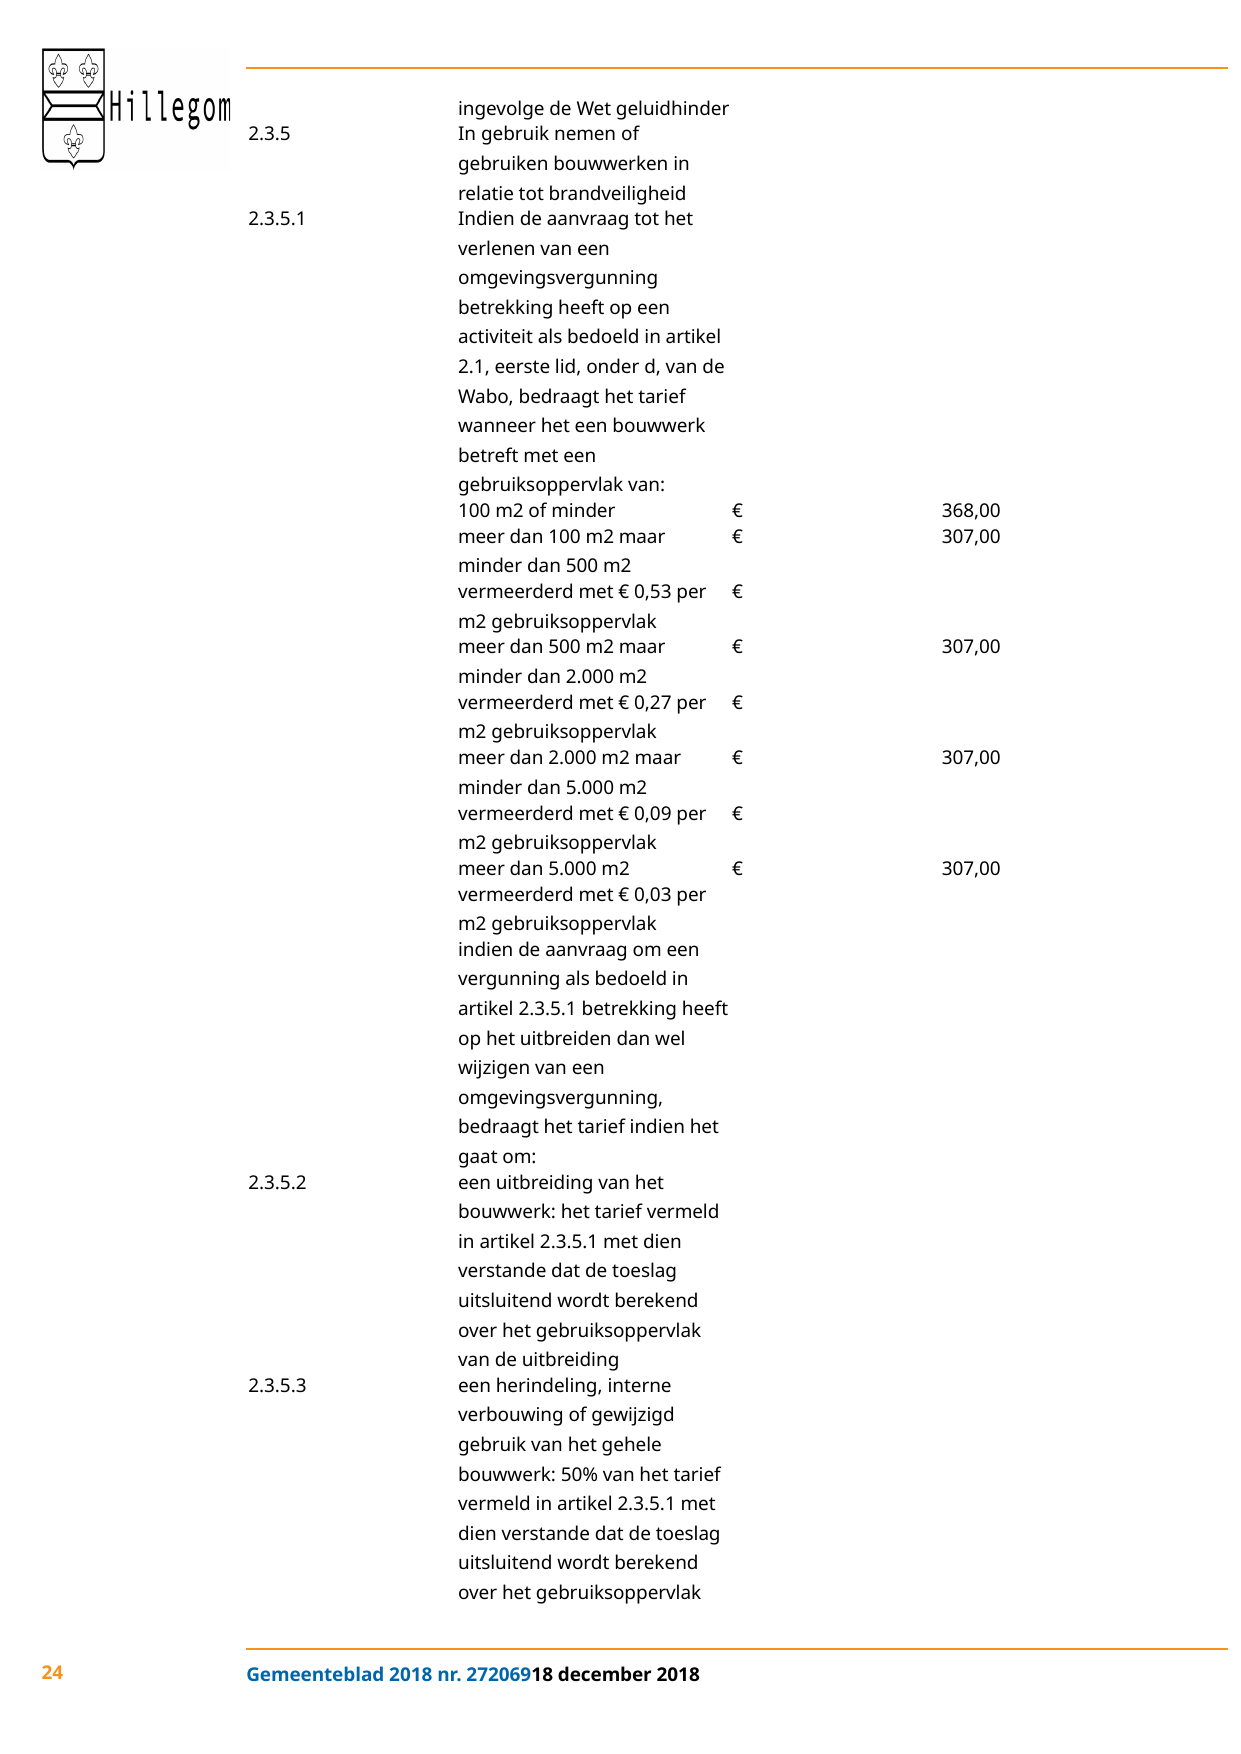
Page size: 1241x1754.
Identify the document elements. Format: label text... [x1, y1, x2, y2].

table_cell € [732, 855, 942, 881]
table_cell [248, 634, 458, 689]
table_cell € [732, 498, 942, 523]
table_cell [732, 936, 942, 1169]
table_cell [942, 689, 1152, 744]
table_cell [942, 800, 1152, 855]
table_cell 2.3.5 [248, 121, 458, 205]
table_cell [732, 1372, 942, 1605]
table_cell [248, 800, 458, 855]
table_cell vermeerderd met € 0,53 per m2 gebruiksoppervlak [458, 579, 732, 634]
table_cell [942, 1372, 1152, 1605]
table_cell [732, 95, 942, 121]
table_cell In gebruik nemen of gebruiken bouwwerken in relatie tot brandveiligheid [458, 121, 732, 205]
table_cell meer dan 2.000 m2 maar minder dan 5.000 m2 [458, 744, 732, 800]
table_cell meer dan 5.000 m2 [458, 855, 732, 881]
table_cell 2.3.5.3 [248, 1372, 458, 1605]
table_cell [248, 95, 458, 121]
table_cell 307,00 [942, 855, 1152, 881]
table_cell Indien de aanvraag tot het verlenen van een omgevingsvergunning betrekking heeft op een activiteit als bedoeld in artikel 2.1, eerste lid, onder d, van de Wabo, bedraagt het tarief wanneer het een bouwwerk betreft met een gebruiksoppervlak van: [458, 205, 732, 497]
table_cell 307,00 [942, 744, 1152, 800]
table_cell [248, 744, 458, 800]
table_cell [248, 881, 458, 936]
table_cell 2.3.5.2 [248, 1169, 458, 1372]
table_cell 368,00 [942, 498, 1152, 523]
table_cell 307,00 [942, 634, 1152, 689]
table_cell [942, 95, 1152, 121]
table_cell € [732, 634, 942, 689]
table_cell [248, 523, 458, 578]
table_cell een uitbreiding van het bouwwerk: het tarief vermeld in artikel 2.3.5.1 met dien verstande dat de toeslag uitsluitend wordt berekend over het gebruiksoppervlak van de uitbreiding [458, 1169, 732, 1372]
table_cell [248, 579, 458, 634]
table_cell [732, 1169, 942, 1372]
table_cell € [732, 689, 942, 744]
table_cell € [732, 800, 942, 855]
table_cell [942, 205, 1152, 497]
table_cell meer dan 100 m2 maar minder dan 500 m2 [458, 523, 732, 578]
table_cell 2.3.5.1 [248, 205, 458, 497]
table_cell een herindeling, interne verbouwing of gewijzigd gebruik van het gehele bouwwerk: 50% van het tarief vermeld in artikel 2.3.5.1 met dien verstande dat de toeslag uitsluitend wordt berekend over het gebruiksoppervlak [458, 1372, 732, 1605]
table_cell [942, 579, 1152, 634]
table_cell vermeerderd met € 0,09 per m2 gebruiksoppervlak [458, 800, 732, 855]
table_cell € [732, 579, 942, 634]
table_cell 100 m2 of minder [458, 498, 732, 523]
picture [41, 47, 231, 172]
table_cell [248, 498, 458, 523]
table_cell meer dan 500 m2 maar minder dan 2.000 m2 [458, 634, 732, 689]
table_cell € [732, 523, 942, 578]
table_cell [942, 881, 1152, 936]
table_cell vermeerderd met € 0,27 per m2 gebruiksoppervlak [458, 689, 732, 744]
table_cell [942, 936, 1152, 1169]
table_cell [942, 1169, 1152, 1372]
table_cell [732, 121, 942, 205]
table_cell [248, 689, 458, 744]
table_cell [942, 121, 1152, 205]
table_cell vermeerderd met € 0,03 per m2 gebruiksoppervlak [458, 881, 732, 936]
table_cell 307,00 [942, 523, 1152, 578]
table_cell [732, 205, 942, 497]
table_cell [732, 881, 942, 936]
table_cell ingevolge de Wet geluidhinder [458, 95, 732, 121]
table_cell indien de aanvraag om een vergunning als bedoeld in artikel 2.3.5.1 betrekking heeft op het uitbreiden dan wel wijzigen van een omgevingsvergunning, bedraagt het tarief indien het gaat om: [458, 936, 732, 1169]
table_cell € [732, 744, 942, 800]
table_cell [248, 855, 458, 881]
table_cell [248, 936, 458, 1169]
